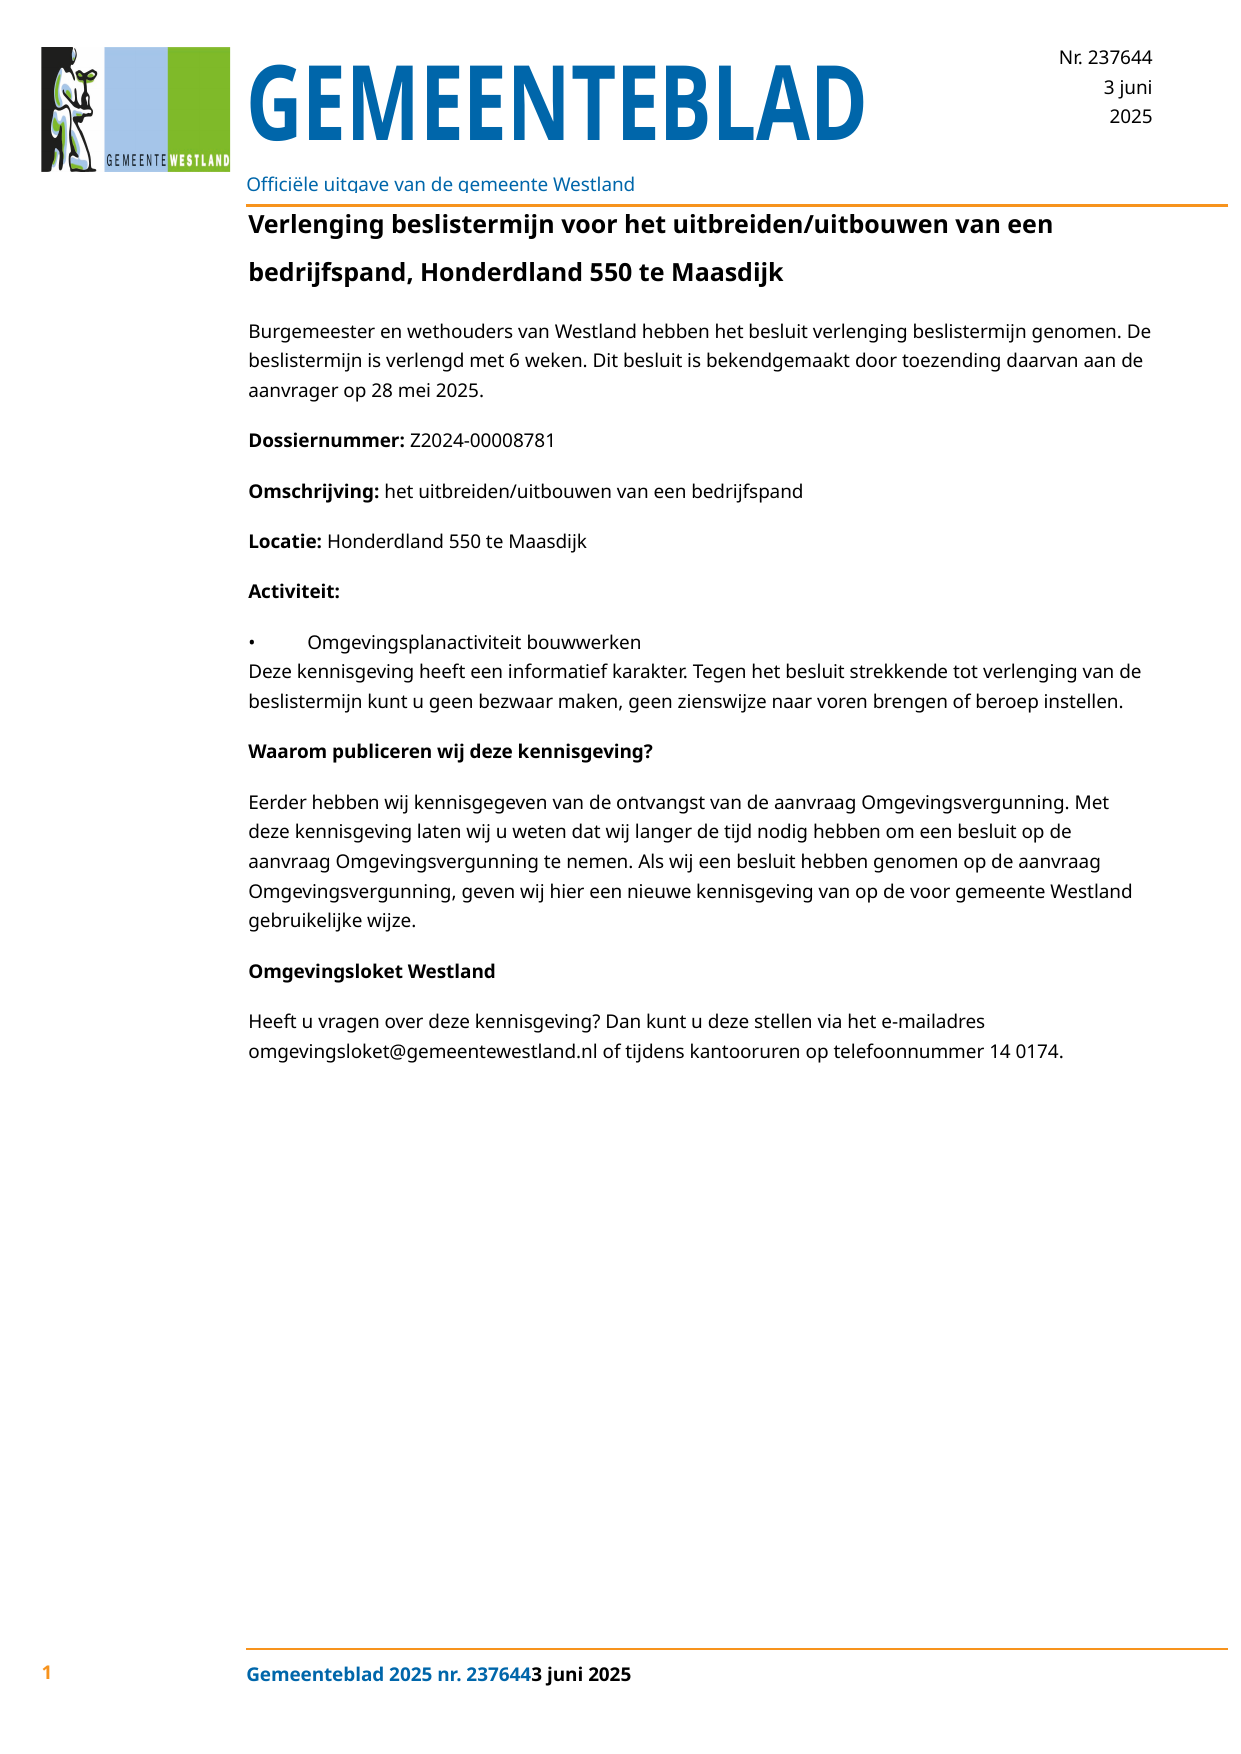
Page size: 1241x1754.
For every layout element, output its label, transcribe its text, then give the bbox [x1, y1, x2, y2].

text Burgemeester en wethouders van Westland hebben het besluit verlenging beslistermijn genomen. De beslistermijn is verlengd met 6 weken. Dit besluit is bekendgemaakt door toezending daarvan aan de aanvrager op 28 mei 2025. [248, 318, 1152, 403]
text Deze kennisgeving heeft een informatief karakter. Tegen het besluit strekkende tot verlenging van de beslistermijn kunt u geen bezwaar maken, geen zienswijze naar voren brengen of beroep instellen. [248, 659, 1152, 714]
text Activiteit: [248, 579, 1152, 604]
text Dossiernummer: Z2024-00008781 [248, 427, 1152, 453]
text Waarom publiceren wij deze kennisgeving? [248, 739, 1152, 764]
picture [41, 47, 231, 172]
text Verlenging beslistermijn voor het uitbreiden/uitbouwen van een bedrijfspand, Honderdland 550 te Maasdijk [248, 207, 1152, 288]
text Heeft u vragen over deze kennisgeving? Dan kunt u deze stellen via het e-mailadres omgevingsloket@gemeentewestland.nl of tijdens kantooruren op telefoonnummer 14 0174. [248, 1008, 1152, 1064]
text Omgevingsloket Westland [248, 958, 1152, 984]
text Locatie: Honderdland 550 te Maasdijk [248, 528, 1152, 554]
list Omgevingsplanactiviteit bouwwerken [248, 629, 1152, 655]
text Eerder hebben wij kennisgegeven van de ontvangst van de aanvraag Omgevingsvergunning. Met deze kennisgeving laten wij u weten dat wij langer de tijd nodig hebben om een besluit op de aanvraag Omgevingsvergunning te nemen. Als wij een besluit hebben genomen op de aanvraag Omgevingsvergunning, geven wij hier een nieuwe kennisgeving van op de voor gemeente Westland gebruikelijke wijze. [248, 789, 1152, 933]
text Omschrijving: het uitbreiden/uitbouwen van een bedrijfspand [248, 478, 1152, 504]
